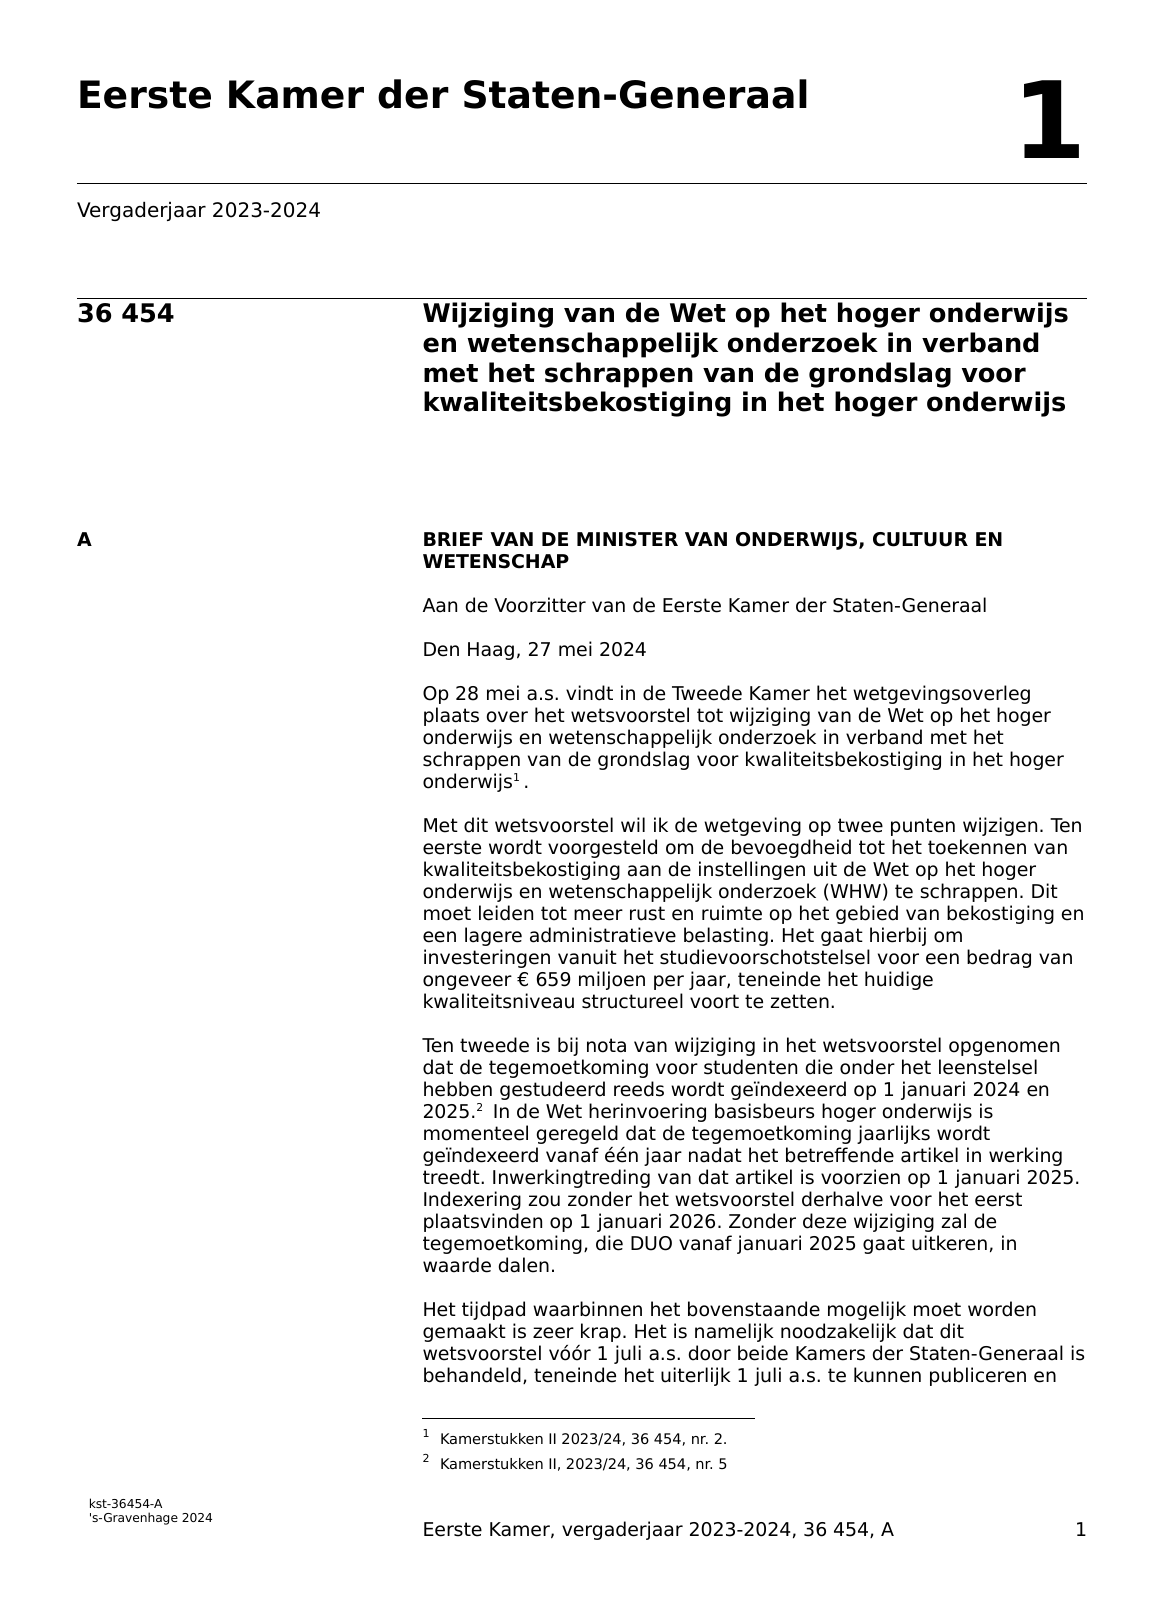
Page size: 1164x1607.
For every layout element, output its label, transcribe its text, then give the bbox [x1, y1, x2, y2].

text Met dit wetsvoorstel wil ik de wetgeving op twee punten wijzigen. Ten eerste wordt voorgesteld om de bevoegdheid tot het toekennen van kwaliteitsbekostiging aan de instellingen uit de Wet op het hoger onderwijs en wetenschappelijk onderzoek (WHW) te schrappen. Dit moet leiden tot meer rust en ruimte op het gebied van bekostiging en een lagere administratieve belasting. Het gaat hierbij om investeringen vanuit het studievoorschotstelsel voor een bedrag van ongeveer € 659 miljoen per jaar, teneinde het huidige kwaliteitsniveau structureel voort te zetten. [422, 815, 1087, 1013]
subtitle A BRIEF VAN DE MINISTER VAN ONDERWIJS, CULTUUR EN WETENSCHAP [77, 529, 1087, 573]
text Op 28 mei a.s. vindt in de Tweede Kamer het wetgevingsoverleg plaats over het wetsvoorstel tot wijziging van de Wet op het hoger onderwijs en wetenschappelijk onderzoek in verband met het schrappen van de grondslag voor kwaliteitsbekostiging in het hoger onderwijs. [422, 683, 1087, 793]
text Kamerstukken II, 2023/24, 36 454, nr. 5 [422, 1452, 1087, 1474]
table_header Eerste Kamer der Staten-Generaal [77, 59, 886, 183]
table_header 1 [886, 59, 1087, 183]
text kst-36454-A [88, 1497, 323, 1511]
text Ten tweede is bij nota van wijziging in het wetsvoorstel opgenomen dat de tegemoetkoming voor studenten die onder het leenstelsel hebben gestudeerd reeds wordt geïndexeerd op 1 januari 2024 en 2025. In de Wet herinvoering basisbeurs hoger onderwijs is momenteel geregeld dat de tegemoetkoming jaarlijks wordt geïndexeerd vanaf één jaar nadat het betreffende artikel in werking treedt. Inwerkingtreding van dat artikel is voorzien op 1 januari 2025. Indexering zou zonder het wetsvoorstel derhalve voor het eerst plaatsvinden op 1 januari 2026. Zonder deze wijziging zal de tegemoetkoming, die DUO vanaf januari 2025 gaat uitkeren, in waarde dalen. [422, 1035, 1087, 1277]
text Kamerstukken II 2023/24, 36 454, nr. 2. [422, 1427, 1087, 1449]
text Aan de Voorzitter van de Eerste Kamer der Staten-Generaal [422, 595, 1087, 617]
table_cell Vergaderjaar 2023-2024 [77, 184, 1087, 298]
text Het tijdpad waarbinnen het bovenstaande mogelijk moet worden gemaakt is zeer krap. Het is namelijk noodzakelijk dat dit wetsvoorstel vóór 1 juli a.s. door beide Kamers der Staten-Generaal is behandeld, teneinde het uiterlijk 1 juli a.s. te kunnen publiceren en [422, 1299, 1087, 1387]
subtitle 36 454 Wijziging van de Wet op het hoger onderwijs en wetenschappelijk onderzoek in verband met het schrappen van de grondslag voor kwaliteitsbekostiging in het hoger onderwijs [77, 299, 1087, 418]
text Den Haag, 27 mei 2024 [422, 639, 1087, 661]
text 's-Gravenhage 2024 [88, 1511, 323, 1525]
